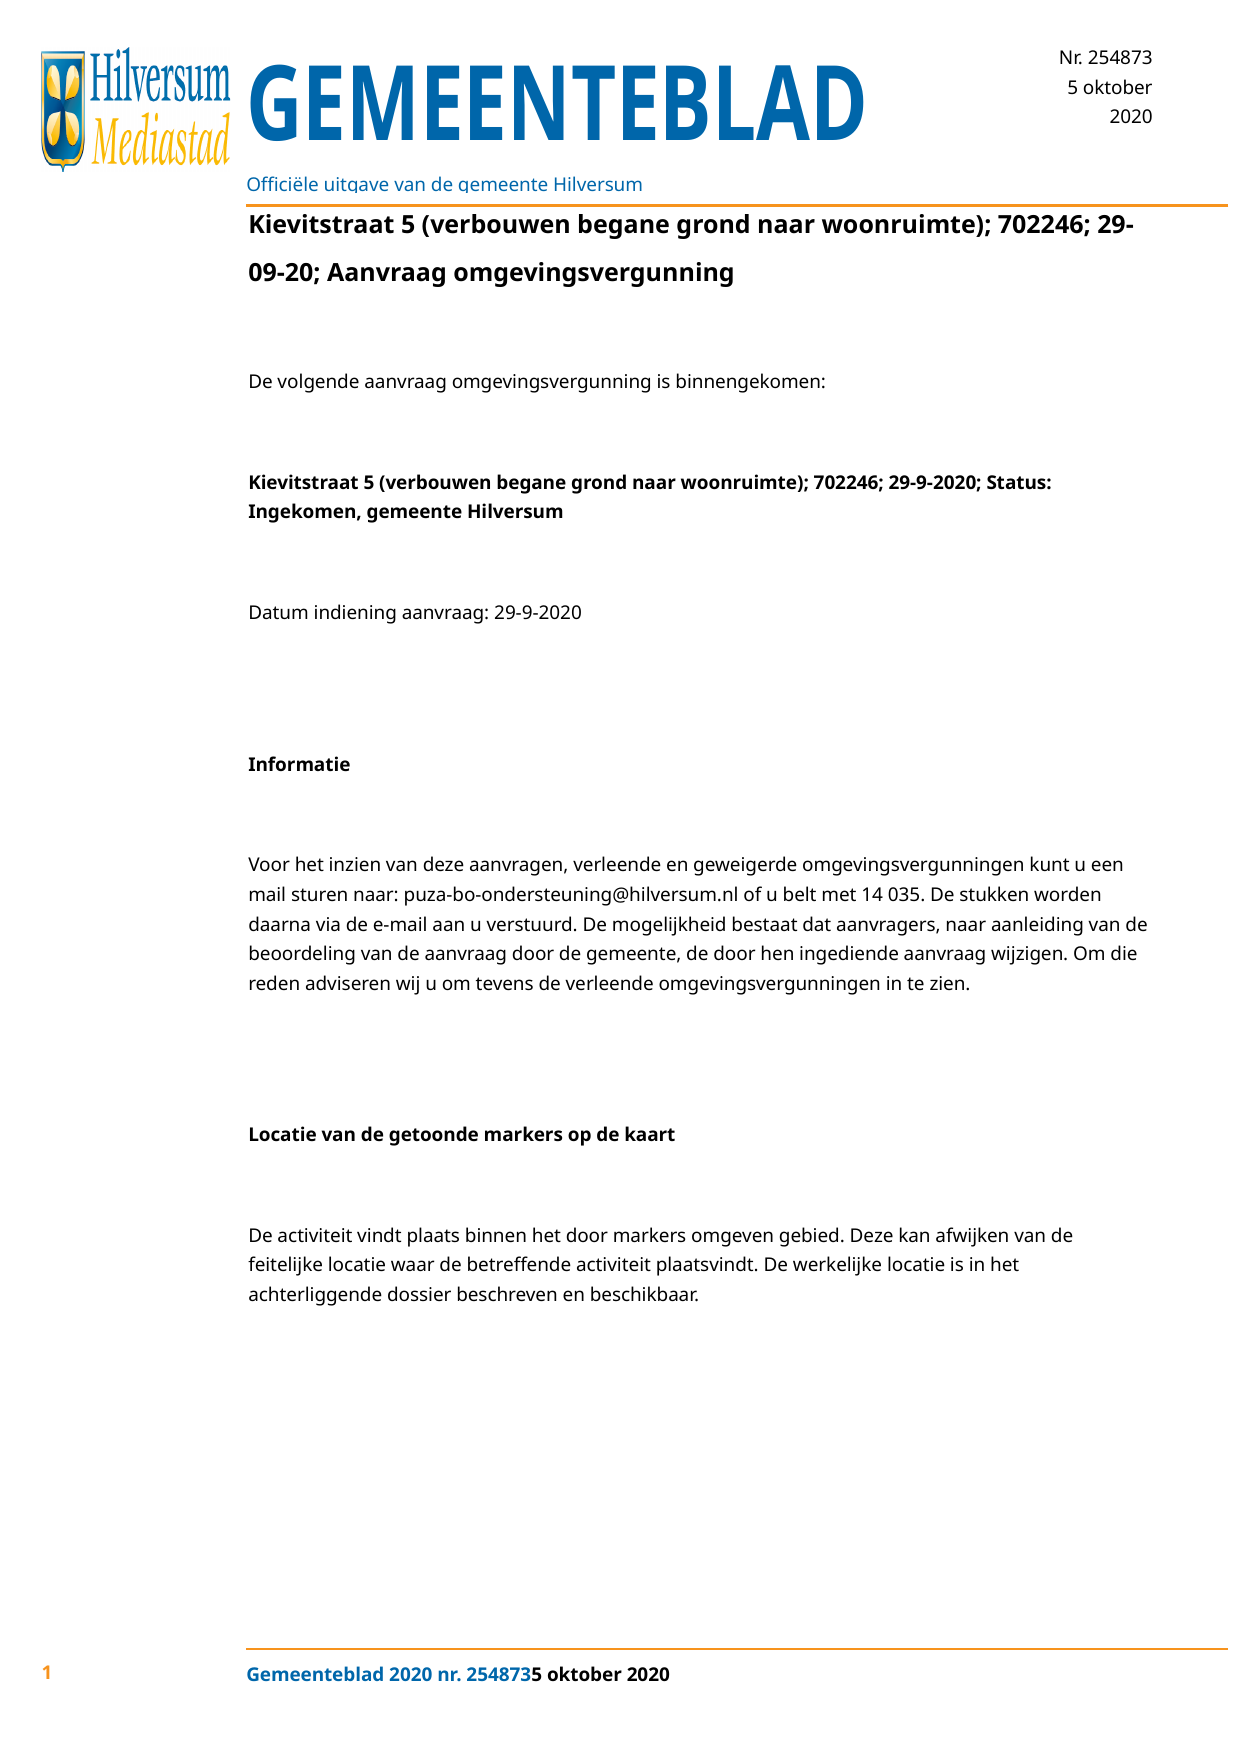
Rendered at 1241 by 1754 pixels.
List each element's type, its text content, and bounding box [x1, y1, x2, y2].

text Informatie [248, 751, 1152, 777]
text Kievitstraat 5 (verbouwen begane grond naar woonruimte); 702246; 29-9-2020; Status: Ingekomen, gemeente Hilversum [248, 469, 1152, 524]
text Locatie van de getoonde markers op de kaart [248, 1121, 1152, 1147]
text Datum indiening aanvraag: 29-9-2020 [248, 599, 1152, 625]
picture [41, 47, 231, 172]
text Kievitstraat 5 (verbouwen begane grond naar woonruimte); 702246; 29-09-20; Aanvraag omgevingsvergunning [248, 207, 1152, 288]
text De volgende aanvraag omgevingsvergunning is binnengekomen: [248, 368, 1152, 394]
text De activiteit vindt plaats binnen het door markers omgeven gebied. Deze kan afwijken van de feitelijke locatie waar de betreffende activiteit plaatsvindt. De werkelijke locatie is in het achterliggende dossier beschreven en beschikbaar. [248, 1222, 1152, 1307]
text Voor het inzien van deze aanvragen, verleende en geweigerde omgevingsvergunningen kunt u een mail sturen naar: puza-bo-ondersteuning@hilversum.nl of u belt met 14 035. De stukken worden daarna via de e-mail aan u verstuurd. De mogelijkheid bestaat dat aanvragers, naar aanleiding van de beoordeling van de aanvraag door de gemeente, de door hen ingediende aanvraag wijzigen. Om die reden adviseren wij u om tevens de verleende omgevingsvergunningen in te zien. [248, 852, 1152, 996]
